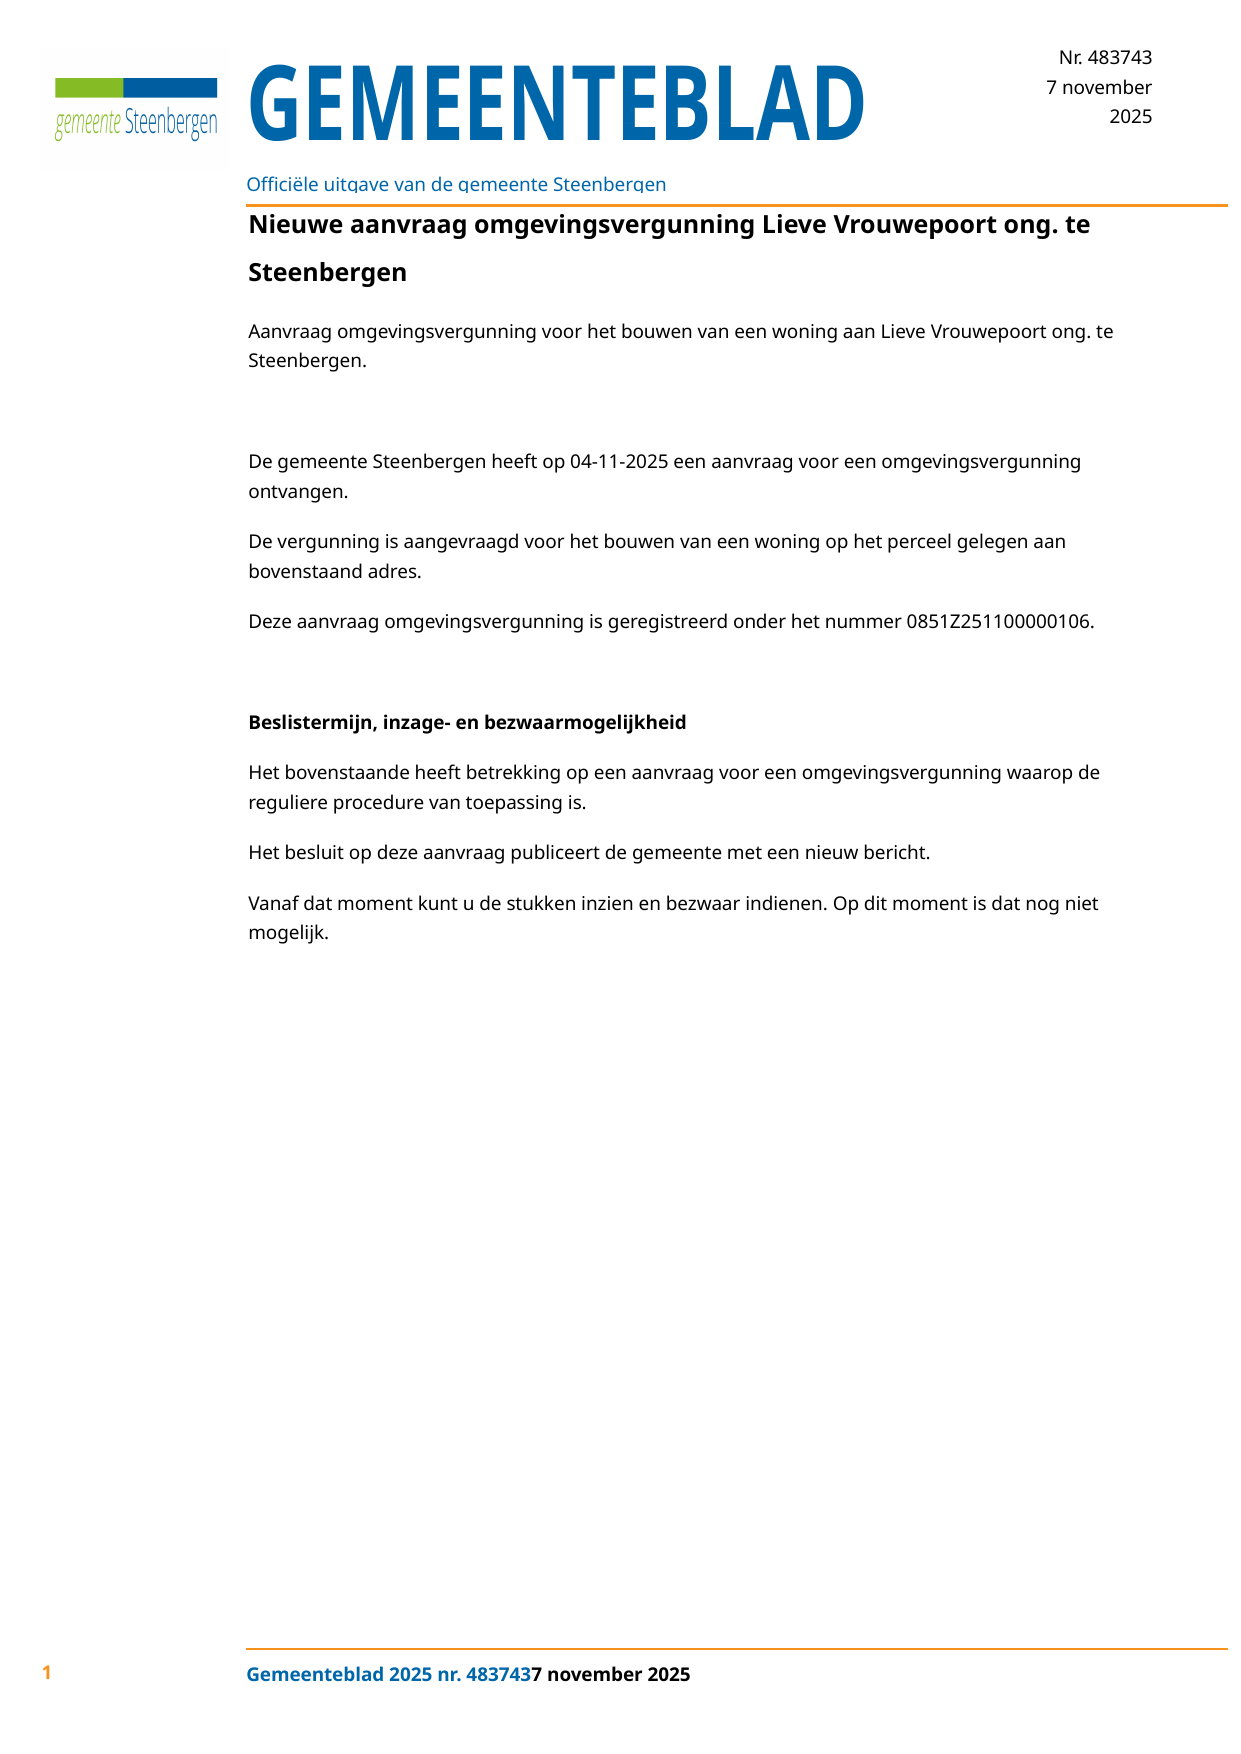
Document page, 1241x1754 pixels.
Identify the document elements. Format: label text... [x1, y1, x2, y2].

text Het bovenstaande heeft betrekking op een aanvraag voor een omgevingsvergunning waarop de reguliere procedure van toepassing is. [248, 759, 1152, 815]
text Het besluit op deze aanvraag publiceert de gemeente met een nieuw bericht. [248, 839, 1152, 865]
text Beslistermijn, inzage- en bezwaarmogelijkheid [248, 709, 1152, 735]
text De gemeente Steenbergen heeft op 04-11-2025 een aanvraag voor een omgevingsvergunning ontvangen. [248, 448, 1152, 504]
text De vergunning is aangevraagd voor het bouwen van een woning op het perceel gelegen aan bovenstaand adres. [248, 528, 1152, 584]
picture [41, 47, 231, 172]
text Aanvraag omgevingsvergunning voor het bouwen van een woning aan Lieve Vrouwepoort ong. te Steenbergen. [248, 318, 1152, 373]
text Vanaf dat moment kunt u de stukken inzien en bezwaar indienen. Op dit moment is dat nog niet mogelijk. [248, 890, 1152, 945]
text Deze aanvraag omgevingsvergunning is geregistreerd onder het nummer 0851Z251100000106. [248, 608, 1152, 634]
text Nieuwe aanvraag omgevingsvergunning Lieve Vrouwepoort ong. te Steenbergen [248, 207, 1152, 288]
